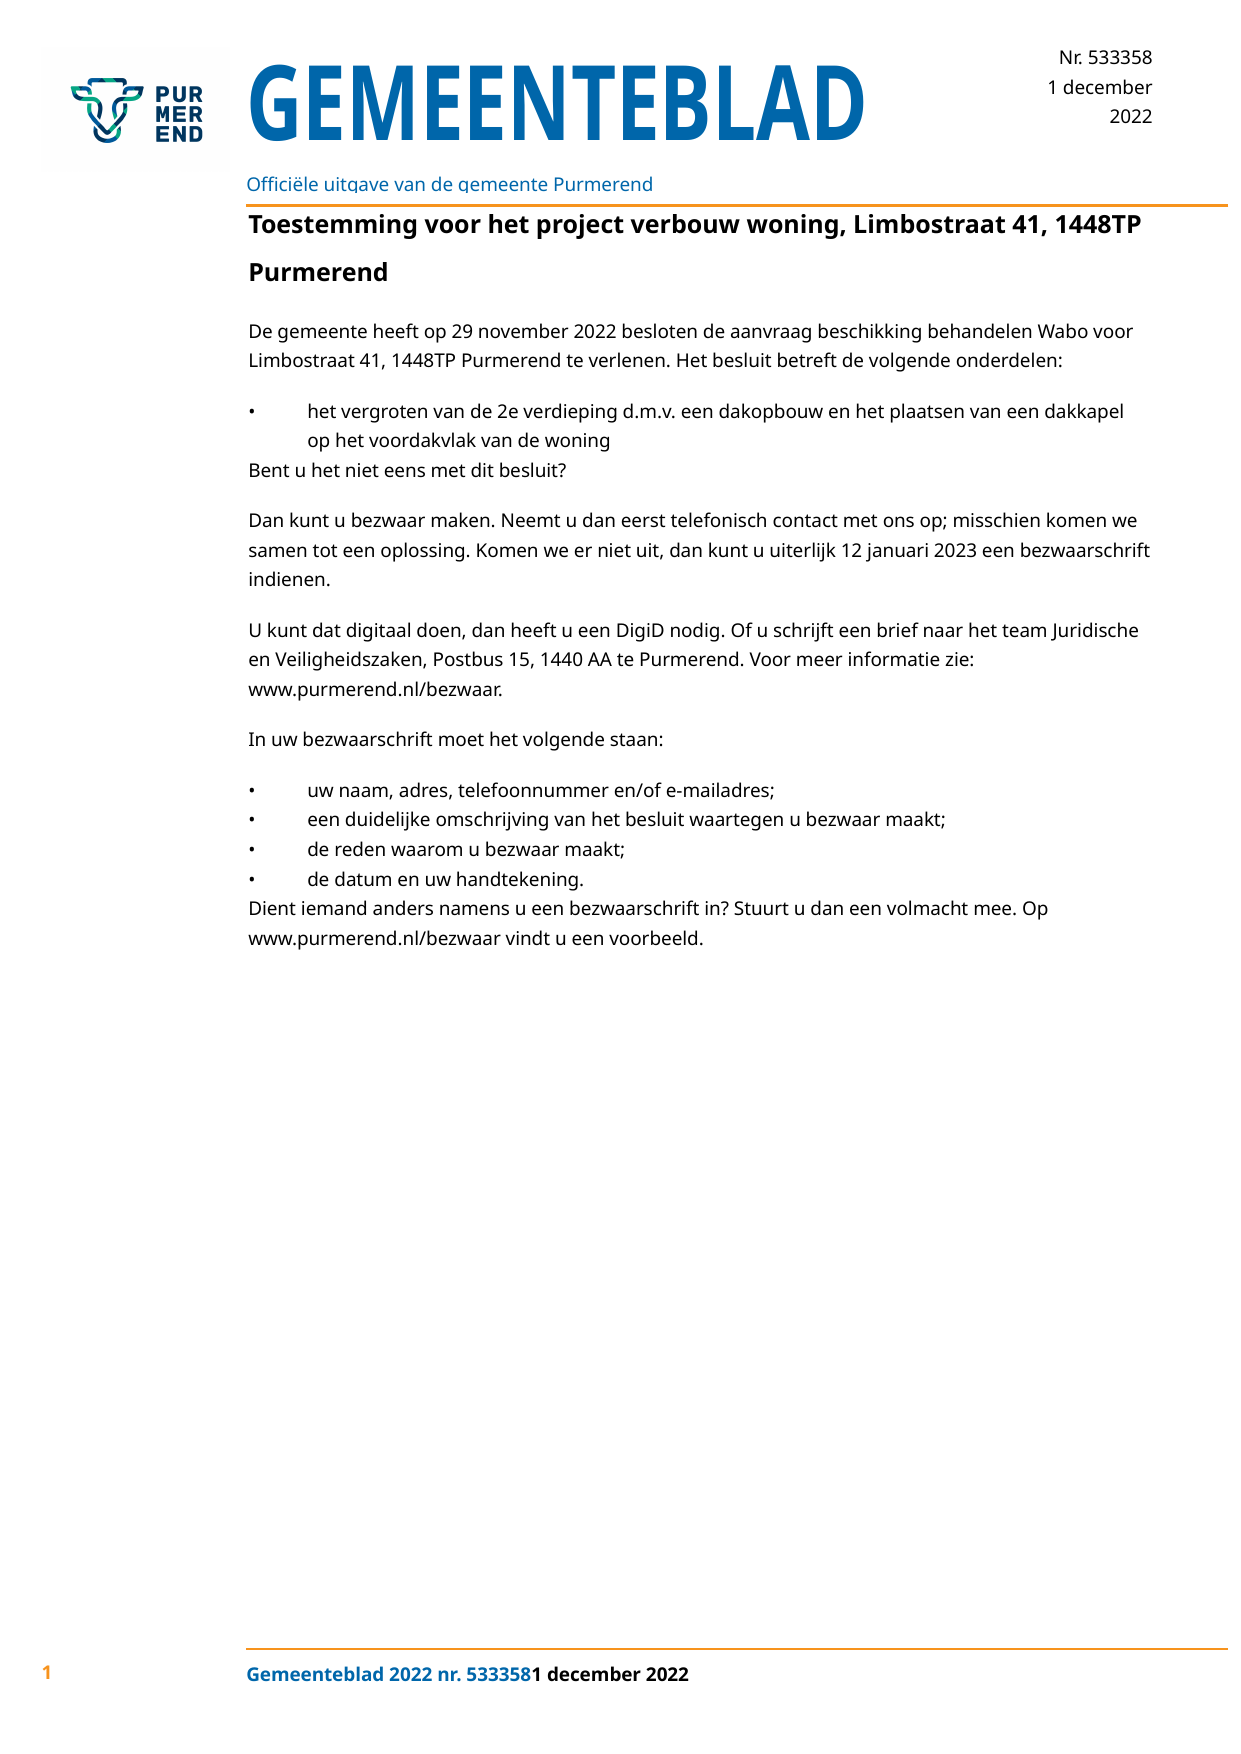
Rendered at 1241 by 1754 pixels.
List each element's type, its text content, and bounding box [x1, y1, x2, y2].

list uw naam, adres, telefoonnummer en/of e-mailadres; [248, 777, 1152, 803]
list de reden waarom u bezwaar maakt; [248, 836, 1152, 862]
text De gemeente heeft op 29 november 2022 besloten de aanvraag beschikking behandelen Wabo voor Limbostraat 41, 1448TP Purmerend te verlenen. Het besluit betreft de volgende onderdelen: [248, 318, 1152, 373]
text Dient iemand anders namens u een bezwaarschrift in? Stuurt u dan een volmacht mee. Op www.purmerend.nl/bezwaar vindt u een voorbeeld. [248, 895, 1152, 951]
text Dan kunt u bezwaar maken. Neemt u dan eerst telefonisch contact met ons op; misschien komen we samen tot een oplossing. Komen we er niet uit, dan kunt u uiterlijk 12 januari 2023 een bezwaarschrift indienen. [248, 507, 1152, 592]
list het vergroten van de 2e verdieping d.m.v. een dakopbouw en het plaatsen van een dakkapel op het voordakvlak van de woning [248, 398, 1152, 453]
text Bent u het niet eens met dit besluit? [248, 457, 1152, 483]
text In uw bezwaarschrift moet het volgende staan: [248, 727, 1152, 752]
picture [41, 47, 231, 172]
text U kunt dat digitaal doen, dan heeft u een DigiD nodig. Of u schrijft een brief naar het team Juridische en Veiligheidszaken, Postbus 15, 1440 AA te Purmerend. Voor meer informatie zie: www.purmerend.nl/bezwaar. [248, 617, 1152, 702]
list de datum en uw handtekening. [248, 866, 1152, 892]
text Toestemming voor het project verbouw woning, Limbostraat 41, 1448TP Purmerend [248, 207, 1152, 288]
list een duidelijke omschrijving van het besluit waartegen u bezwaar maakt; [248, 807, 1152, 832]
